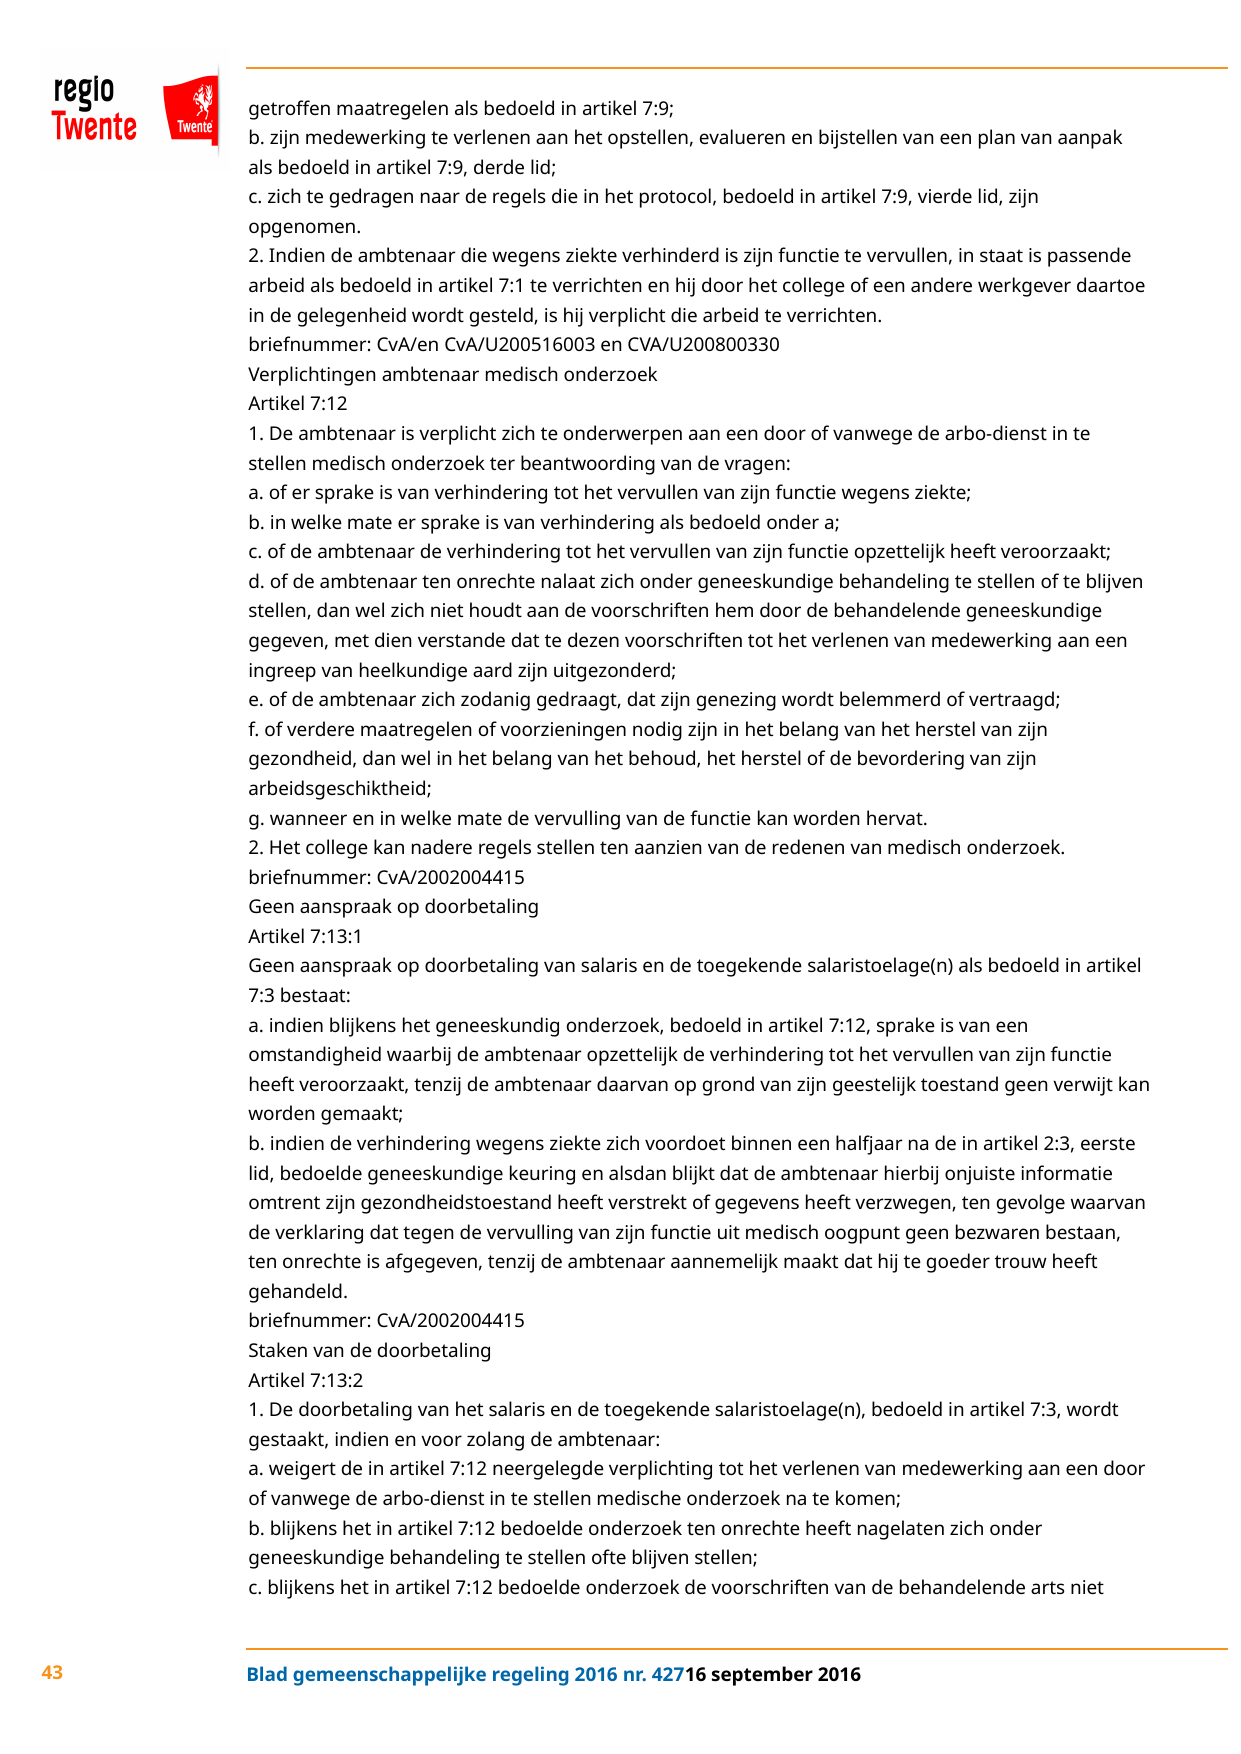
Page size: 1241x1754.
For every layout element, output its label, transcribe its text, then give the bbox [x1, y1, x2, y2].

text 1. De ambtenaar is verplicht zich te onderwerpen aan een door of vanwege de arbo-dienst in te stellen medisch onderzoek ter beantwoording van de vragen: [248, 420, 1152, 476]
text c. blijkens het in artikel 7:12 bedoelde onderzoek de voorschriften van de behandelende arts niet [248, 1574, 1152, 1600]
text b. indien de verhindering wegens ziekte zich voordoet binnen een halfjaar na de in artikel 2:3, eerste lid, bedoelde geneeskundige keuring en alsdan blijkt dat de ambtenaar hierbij onjuiste informatie omtrent zijn gezondheidstoestand heeft verstrekt of gegevens heeft verzwegen, ten gevolge waarvan de verklaring dat tegen de vervulling van zijn functie uit medisch oogpunt geen bezwaren bestaan, ten onrechte is afgegeven, tenzij de ambtenaar aannemelijk maakt dat hij te goeder trouw heeft gehandeld. [248, 1130, 1152, 1304]
text Staken van de doorbetaling [248, 1337, 1152, 1363]
text Verplichtingen ambtenaar medisch onderzoek [248, 361, 1152, 387]
text briefnummer: CvA/en CvA/U200516003 en CVA/U200800330 [248, 331, 1152, 357]
text 2. Indien de ambtenaar die wegens ziekte verhinderd is zijn functie te vervullen, in staat is passende arbeid als bedoeld in artikel 7:1 te verrichten en hij door het college of een andere werkgever daartoe in de gelegenheid wordt gesteld, is hij verplicht die arbeid te verrichten. [248, 243, 1152, 328]
text 1. De doorbetaling van het salaris en de toegekende salaristoelage(n), bedoeld in artikel 7:3, wordt gestaakt, indien en voor zolang de ambtenaar: [248, 1396, 1152, 1452]
text Geen aanspraak op doorbetaling [248, 893, 1152, 919]
text e. of de ambtenaar zich zodanig gedraagt, dat zijn genezing wordt belemmerd of vertraagd; [248, 686, 1152, 712]
text c. of de ambtenaar de verhindering tot het vervullen van zijn functie opzettelijk heeft veroorzaakt; [248, 538, 1152, 564]
text briefnummer: CvA/2002004415 [248, 864, 1152, 890]
text a. of er sprake is van verhindering tot het vervullen van zijn functie wegens ziekte; [248, 479, 1152, 505]
text 2. Het college kan nadere regels stellen ten aanzien van de redenen van medisch onderzoek. [248, 834, 1152, 860]
text Artikel 7:13:1 [248, 923, 1152, 949]
text d. of de ambtenaar ten onrechte nalaat zich onder geneeskundige behandeling te stellen of te blijven stellen, dan wel zich niet houdt aan de voorschriften hem door de behandelende geneeskundige gegeven, met dien verstande dat te dezen voorschriften tot het verlenen van medewerking aan een ingreep van heelkundige aard zijn uitgezonderd; [248, 568, 1152, 683]
text Artikel 7:12 [248, 391, 1152, 416]
text Artikel 7:13:2 [248, 1367, 1152, 1393]
picture [41, 47, 231, 172]
text f. of verdere maatregelen of voorzieningen nodig zijn in het belang van het herstel van zijn gezondheid, dan wel in het belang van het behoud, het herstel of de bevordering van zijn arbeidsgeschiktheid; [248, 716, 1152, 801]
text getroffen maatregelen als bedoeld in artikel 7:9; [248, 95, 1152, 121]
text b. zijn medewerking te verlenen aan het opstellen, evalueren en bijstellen van een plan van aanpak als bedoeld in artikel 7:9, derde lid; [248, 124, 1152, 180]
text briefnummer: CvA/2002004415 [248, 1308, 1152, 1333]
text Geen aanspraak op doorbetaling van salaris en de toegekende salaristoelage(n) als bedoeld in artikel 7:3 bestaat: [248, 953, 1152, 1008]
text b. blijkens het in artikel 7:12 bedoelde onderzoek ten onrechte heeft nagelaten zich onder geneeskundige behandeling te stellen ofte blijven stellen; [248, 1515, 1152, 1570]
text a. weigert de in artikel 7:12 neergelegde verplichting tot het verlenen van medewerking aan een door of vanwege de arbo-dienst in te stellen medische onderzoek na te komen; [248, 1456, 1152, 1511]
text b. in welke mate er sprake is van verhindering als bedoeld onder a; [248, 509, 1152, 535]
text g. wanneer en in welke mate de vervulling van de functie kan worden hervat. [248, 805, 1152, 831]
text c. zich te gedragen naar de regels die in het protocol, bedoeld in artikel 7:9, vierde lid, zijn opgenomen. [248, 183, 1152, 239]
text a. indien blijkens het geneeskundig onderzoek, bedoeld in artikel 7:12, sprake is van een omstandigheid waarbij de ambtenaar opzettelijk de verhindering tot het vervullen van zijn functie heeft veroorzaakt, tenzij de ambtenaar daarvan op grond van zijn geestelijk toestand geen verwijt kan worden gemaakt; [248, 1012, 1152, 1126]
